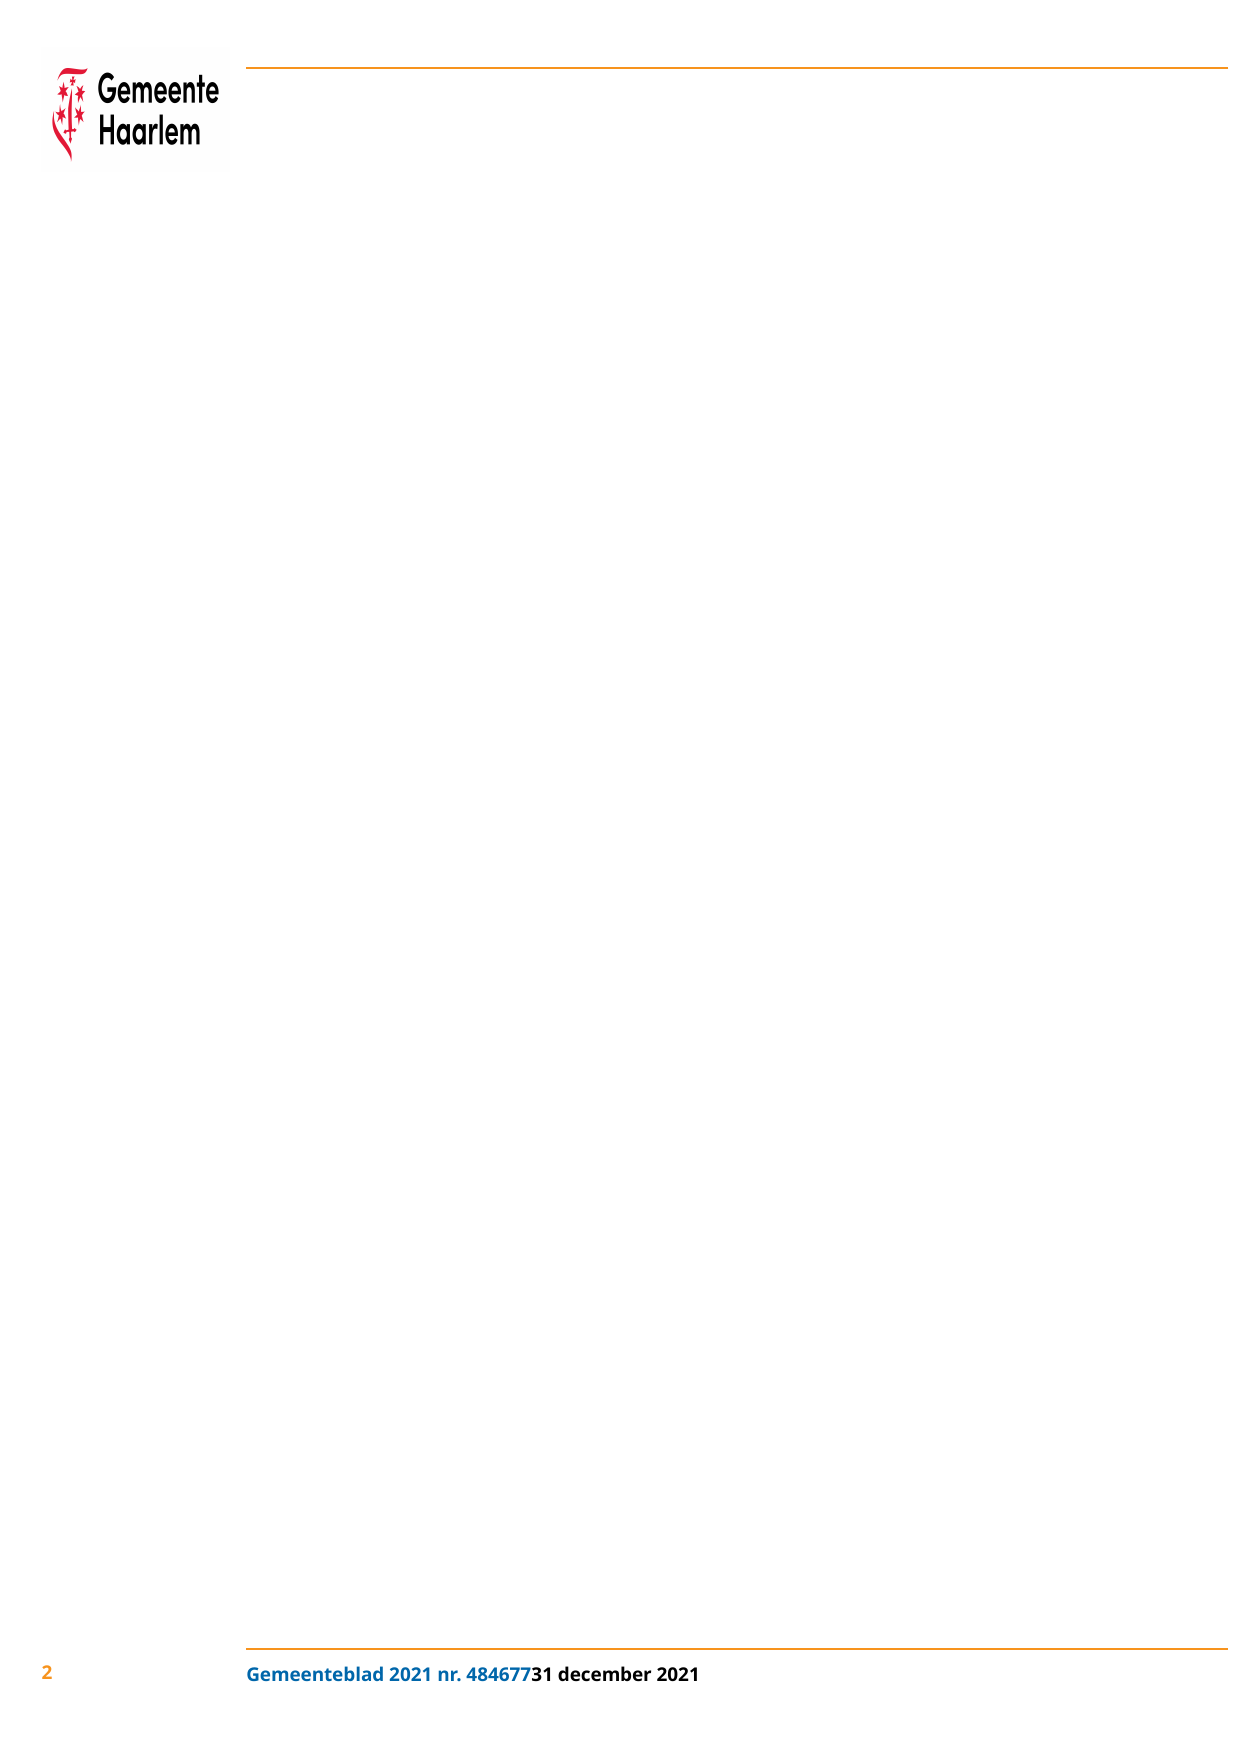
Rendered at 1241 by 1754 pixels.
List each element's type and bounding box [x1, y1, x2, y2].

picture [41, 47, 231, 172]
